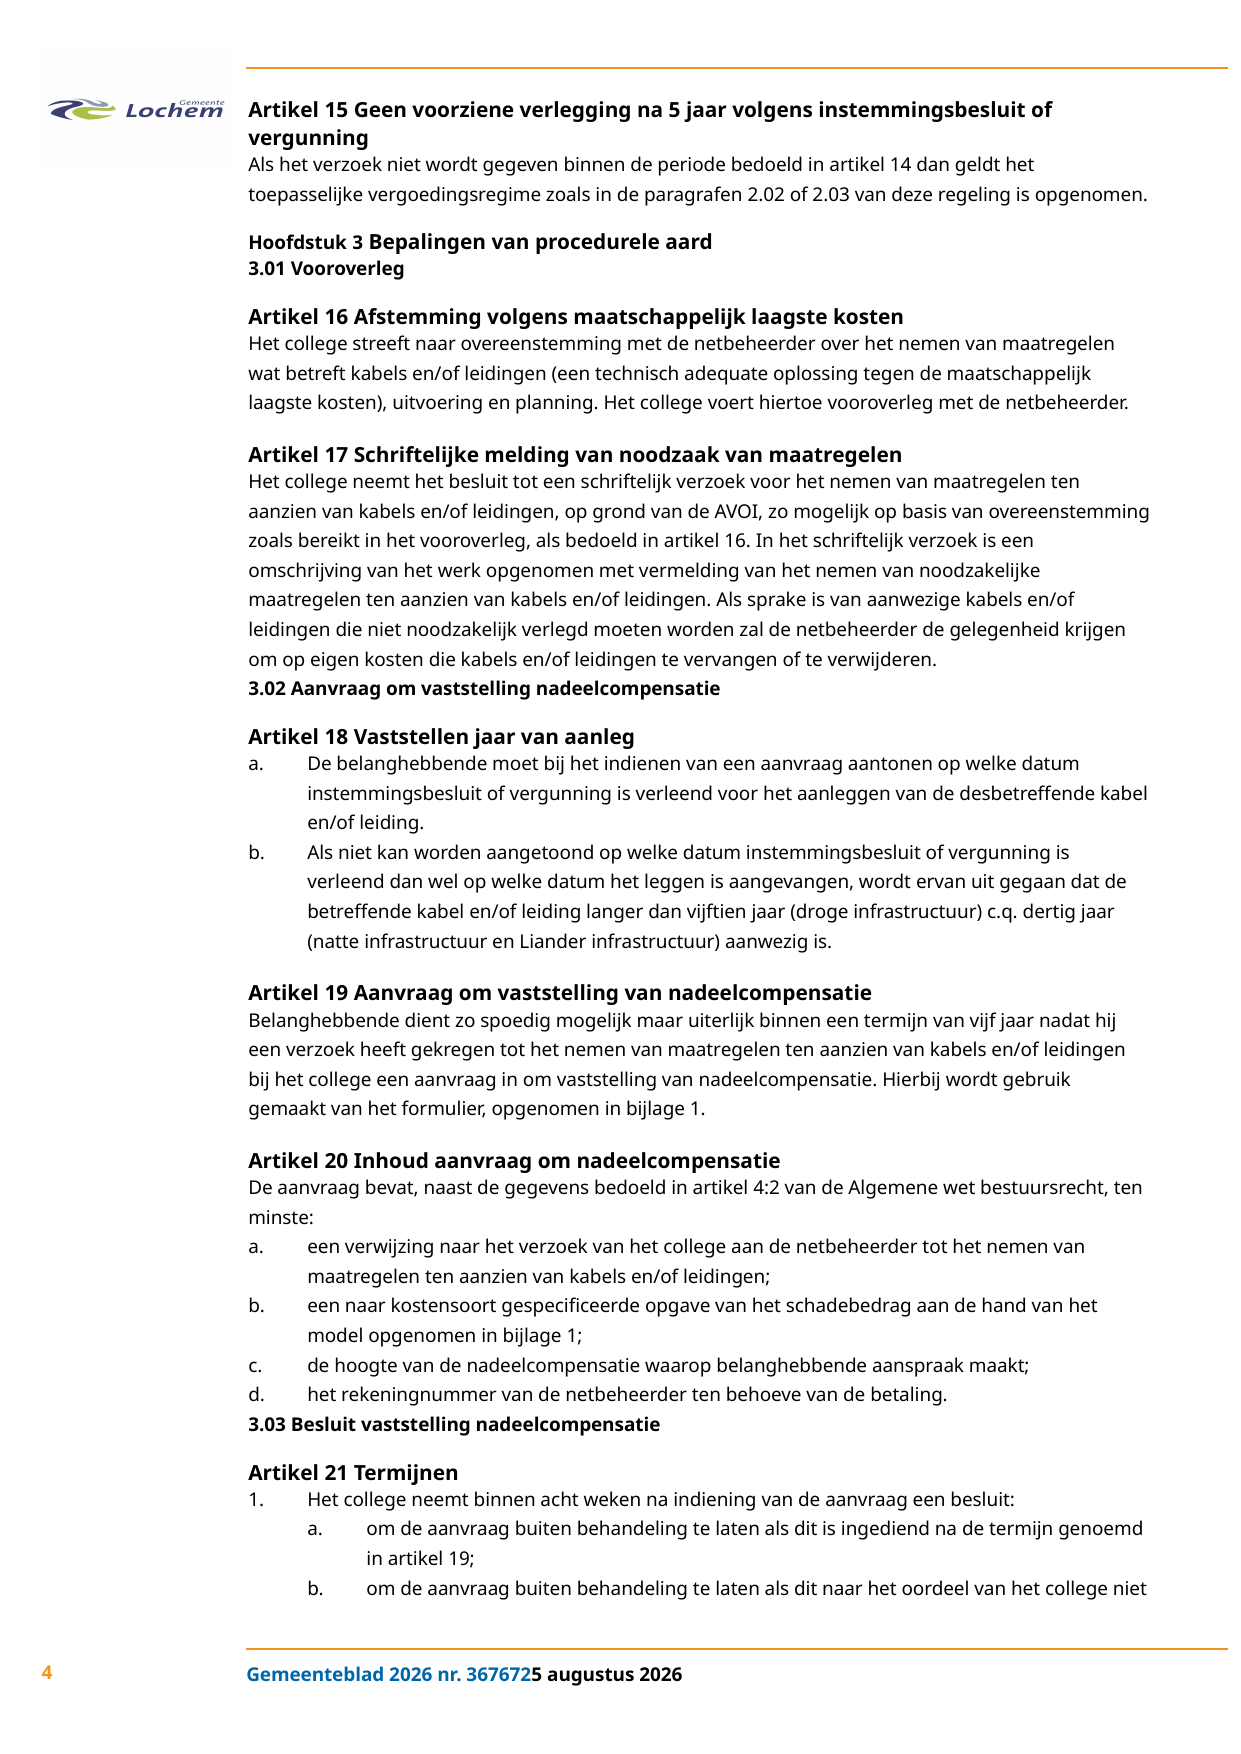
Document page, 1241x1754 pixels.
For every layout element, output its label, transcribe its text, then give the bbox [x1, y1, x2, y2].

text Artikel 20 Inhoud aanvraag om nadeelcompensatie [248, 1146, 1152, 1174]
text Artikel 21 Termijnen [248, 1458, 1152, 1486]
text 3.01 Vooroverleg [248, 255, 1152, 281]
list Als niet kan worden aangetoond op welke datum instemmingsbesluit of vergunning is verleend dan wel op welke datum het leggen is aangevangen, wordt ervan uit gegaan dat de betreffende kabel en/of leiding langer dan vijftien jaar (droge infrastructuur) c.q. dertig jaar (natte infrastructuur en Liander infrastructuur) aanwezig is. [248, 839, 1152, 954]
list een naar kostensoort gespecificeerde opgave van het schadebedrag aan de hand van het model opgenomen in bijlage 1; [248, 1293, 1152, 1348]
text Artikel 18 Vaststellen jaar van aanleg [248, 722, 1152, 750]
list om de aanvraag buiten behandeling te laten als dit naar het oordeel van het college niet [307, 1575, 1152, 1601]
text Belanghebbende dient zo spoedig mogelijk maar uiterlijk binnen een termijn van vijf jaar nadat hij een verzoek heeft gekregen tot het nemen van maatregelen ten aanzien van kabels en/of leidingen bij het college een aanvraag in om vaststelling van nadeelcompensatie. Hierbij wordt gebruik gemaakt van het formulier, opgenomen in bijlage 1. [248, 1007, 1152, 1121]
list de hoogte van de nadeelcompensatie waarop belanghebbende aanspraak maakt; [248, 1352, 1152, 1378]
text De aanvraag bevat, naast de gegevens bedoeld in artikel 4:2 van de Algemene wet bestuursrecht, ten minste: [248, 1174, 1152, 1230]
text Hoofdstuk 3 Bepalingen van procedurele aard [248, 227, 1152, 255]
text Artikel 19 Aanvraag om vaststelling van nadeelcompensatie [248, 978, 1152, 1007]
list het rekeningnummer van de netbeheerder ten behoeve van de betaling. [248, 1381, 1152, 1407]
list een verwijzing naar het verzoek van het college aan de netbeheerder tot het nemen van maatregelen ten aanzien van kabels en/of leidingen; [248, 1233, 1152, 1289]
list De belanghebbende moet bij het indienen van een aanvraag aantonen op welke datum instemmingsbesluit of vergunning is verleend voor het aanleggen van de desbetreffende kabel en/of leiding. [248, 750, 1152, 835]
list Het college neemt binnen acht weken na indiening van de aanvraag een besluit: [248, 1486, 1152, 1512]
text Het college neemt het besluit tot een schriftelijk verzoek voor het nemen van maatregelen ten aanzien van kabels en/of leidingen, op grond van de AVOI, zo mogelijk op basis van overeenstemming zoals bereikt in het vooroverleg, als bedoeld in artikel 16. In het schriftelijk verzoek is een omschrijving van het werk opgenomen met vermelding van het nemen van noodzakelijke maatregelen ten aanzien van kabels en/of leidingen. Als sprake is van aanwezige kabels en/of leidingen die niet noodzakelijk verlegd moeten worden zal de netbeheerder de gelegenheid krijgen om op eigen kosten die kabels en/of leidingen te vervangen of te verwijderen. [248, 468, 1152, 672]
text Artikel 16 Afstemming volgens maatschappelijk laagste kosten [248, 302, 1152, 330]
list om de aanvraag buiten behandeling te laten als dit is ingediend na de termijn genoemd in artikel 19; [307, 1516, 1152, 1571]
text Als het verzoek niet wordt gegeven binnen de periode bedoeld in artikel 14 dan geldt het toepasselijke vergoedingsregime zoals in de paragrafen 2.02 of 2.03 van deze regeling is opgenomen. [248, 152, 1152, 207]
text Het college streeft naar overeenstemming met de netbeheerder over het nemen van maatregelen wat betreft kabels en/of leidingen (een technisch adequate oplossing tegen de maatschappelijk laagste kosten), uitvoering en planning. Het college voert hiertoe vooroverleg met de netbeheerder. [248, 330, 1152, 415]
text 3.03 Besluit vaststelling nadeelcompensatie [248, 1411, 1152, 1437]
text Artikel 17 Schriftelijke melding van noodzaak van maatregelen [248, 440, 1152, 468]
text Artikel 15 Geen voorziene verlegging na 5 jaar volgens instemmingsbesluit of vergunning [248, 95, 1152, 152]
picture [41, 47, 231, 172]
text 3.02 Aanvraag om vaststelling nadeelcompensatie [248, 675, 1152, 701]
